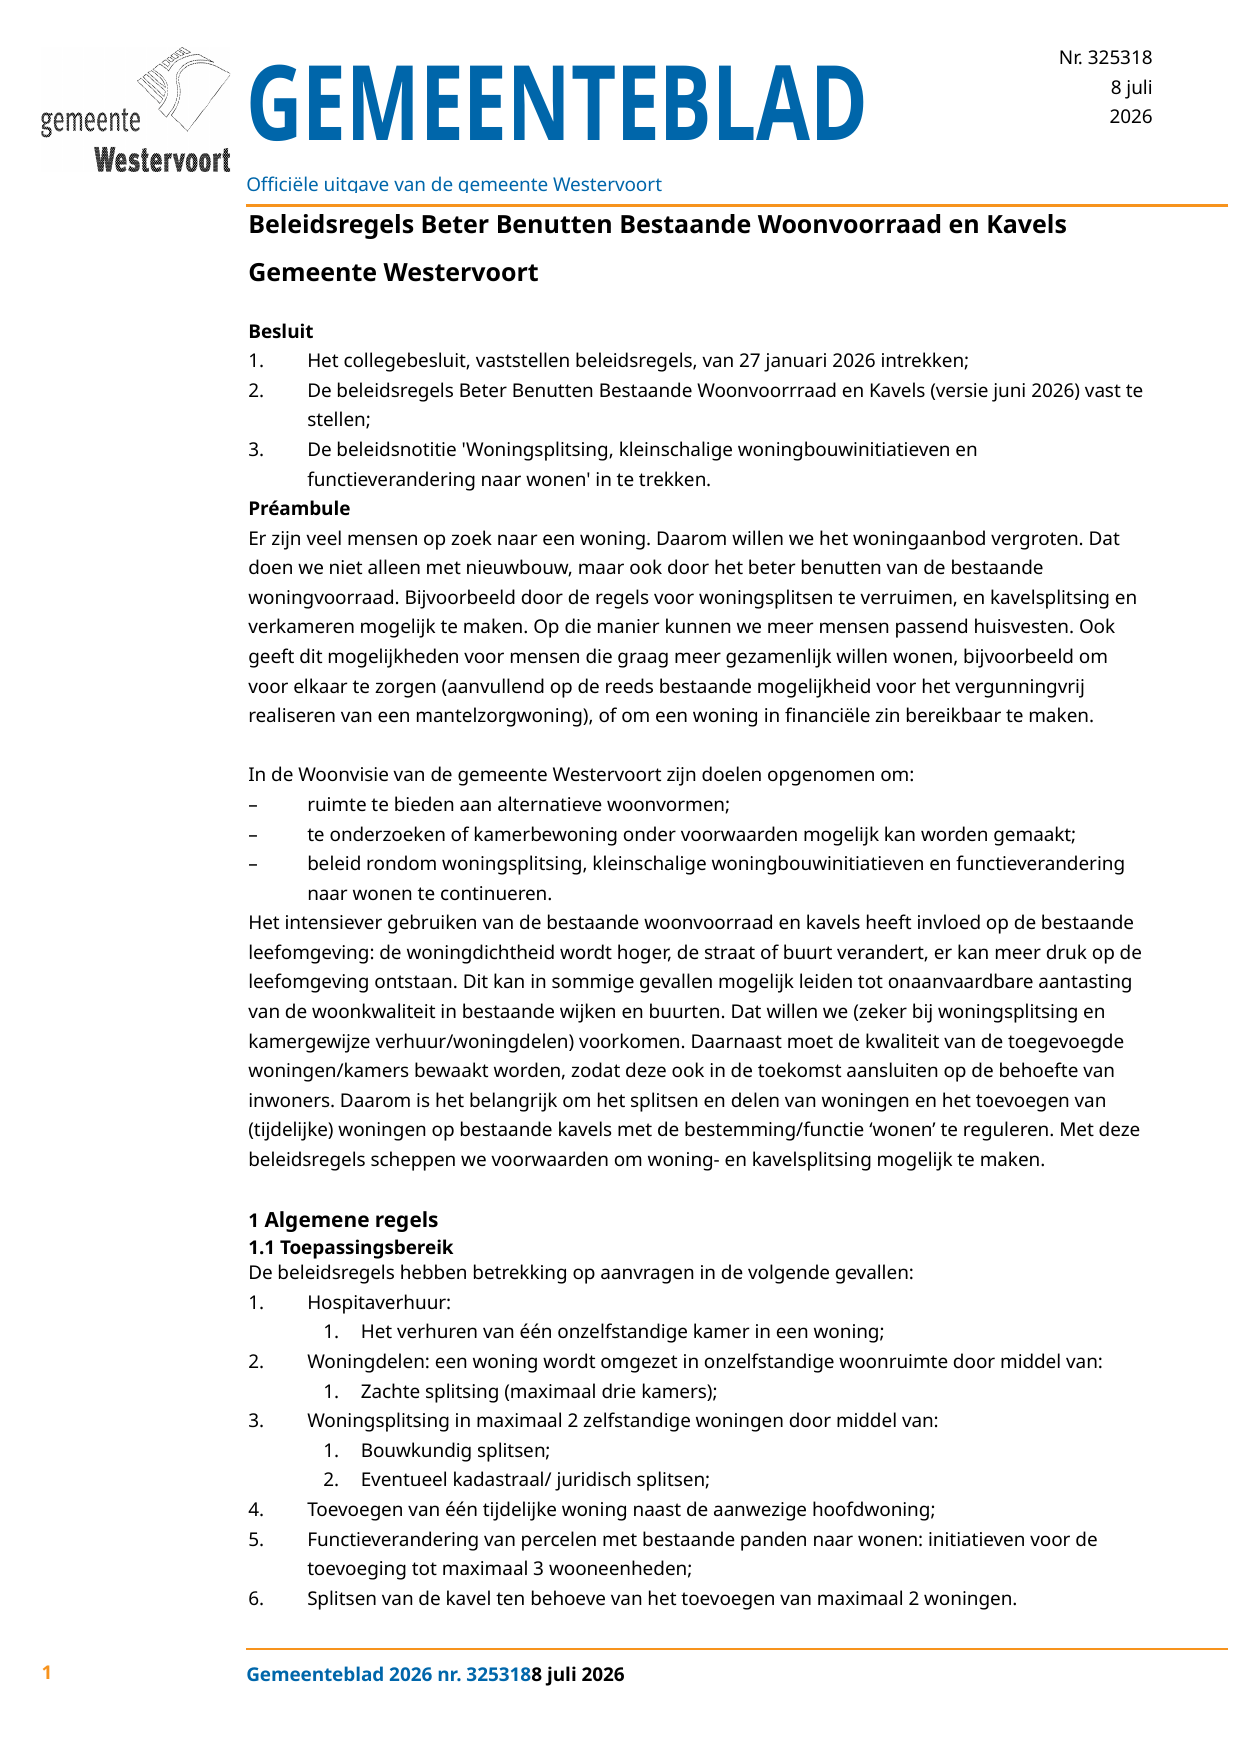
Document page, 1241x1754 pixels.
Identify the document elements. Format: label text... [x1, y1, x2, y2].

list De beleidsregels Beter Benutten Bestaande Woonvoorrraad en Kavels (versie juni 2026) vast te stellen; [248, 377, 1152, 432]
list Splitsen van de kavel ten behoeve van het toevoegen van maximaal 2 woningen. [248, 1585, 1152, 1611]
list Eventueel kadastraal/ juridisch splitsen; [323, 1467, 1152, 1492]
text Het intensiever gebruiken van de bestaande woonvoorraad en kavels heeft invloed op de bestaande leefomgeving: de woningdichtheid wordt hoger, de straat of buurt verandert, er kan meer druk op de leefomgeving ontstaan. Dit kan in sommige gevallen mogelijk leiden tot onaanvaardbare aantasting van de woonkwaliteit in bestaande wijken en buurten. Dat willen we (zeker bij woningsplitsing en kamergewijze verhuur/woningdelen) voorkomen. Daarnaast moet de kwaliteit van de toegevoegde woningen/kamers bewaakt worden, zodat deze ook in de toekomst aansluiten op de behoefte van inwoners. Daarom is het belangrijk om het splitsen en delen van woningen en het toevoegen van (tijdelijke) woningen op bestaande kavels met de bestemming/functie ‘wonen’ te reguleren. Met deze beleidsregels scheppen we voorwaarden om woning- en kavelsplitsing mogelijk te maken. [248, 909, 1152, 1172]
list Het collegebesluit, vaststellen beleidsregels, van 27 januari 2026 intrekken; [248, 347, 1152, 373]
text De beleidsregels hebben betrekking op aanvragen in de volgende gevallen: [248, 1259, 1152, 1285]
text Beleidsregels Beter Benutten Bestaande Woonvoorraad en Kavels Gemeente Westervoort [248, 207, 1152, 288]
list Bouwkundig splitsen; [323, 1437, 1152, 1463]
text 1 Algemene regels [248, 1205, 1152, 1234]
list beleid rondom woningsplitsing, kleinschalige woningbouwinitiatieven en functieverandering naar wonen te continueren. [248, 850, 1152, 906]
text Préambule [248, 495, 1152, 521]
list Woningdelen: een woning wordt omgezet in onzelfstandige woonruimte door middel van: [248, 1348, 1152, 1374]
list Functieverandering van percelen met bestaande panden naar wonen: initiatieven voor de toevoeging tot maximaal 3 wooneenheden; [248, 1526, 1152, 1581]
list Hospitaverhuur: [248, 1289, 1152, 1315]
text Besluit [248, 318, 1152, 344]
list De beleidsnotitie 'Woningsplitsing, kleinschalige woningbouwinitiatieven en functieverandering naar wonen' in te trekken. [248, 436, 1152, 492]
list Woningsplitsing in maximaal 2 zelfstandige woningen door middel van: [248, 1407, 1152, 1433]
text In de Woonvisie van de gemeente Westervoort zijn doelen opgenomen om: [248, 762, 1152, 787]
text 1.1 Toepassingsbereik [248, 1234, 1152, 1259]
text Er zijn veel mensen op zoek naar een woning. Daarom willen we het woningaanbod vergroten. Dat doen we niet alleen met nieuwbouw, maar ook door het beter benutten van de bestaande woningvoorraad. Bijvoorbeeld door de regels voor woningsplitsen te verruimen, en kavelsplitsing en verkameren mogelijk te maken. Op die manier kunnen we meer mensen passend huisvesten. Ook geeft dit mogelijkheden voor mensen die graag meer gezamenlijk willen wonen, bijvoorbeeld om voor elkaar te zorgen (aanvullend op de reeds bestaande mogelijkheid voor het vergunningvrij realiseren van een mantelzorgwoning), of om een woning in financiële zin bereikbaar te maken. [248, 525, 1152, 728]
list Het verhuren van één onzelfstandige kamer in een woning; [323, 1319, 1152, 1344]
list ruimte te bieden aan alternatieve woonvormen; [248, 791, 1152, 817]
picture [41, 47, 231, 172]
list Zachte splitsing (maximaal drie kamers); [323, 1378, 1152, 1404]
list te onderzoeken of kamerbewoning onder voorwaarden mogelijk kan worden gemaakt; [248, 821, 1152, 847]
list Toevoegen van één tijdelijke woning naast de aanwezige hoofdwoning; [248, 1496, 1152, 1522]
